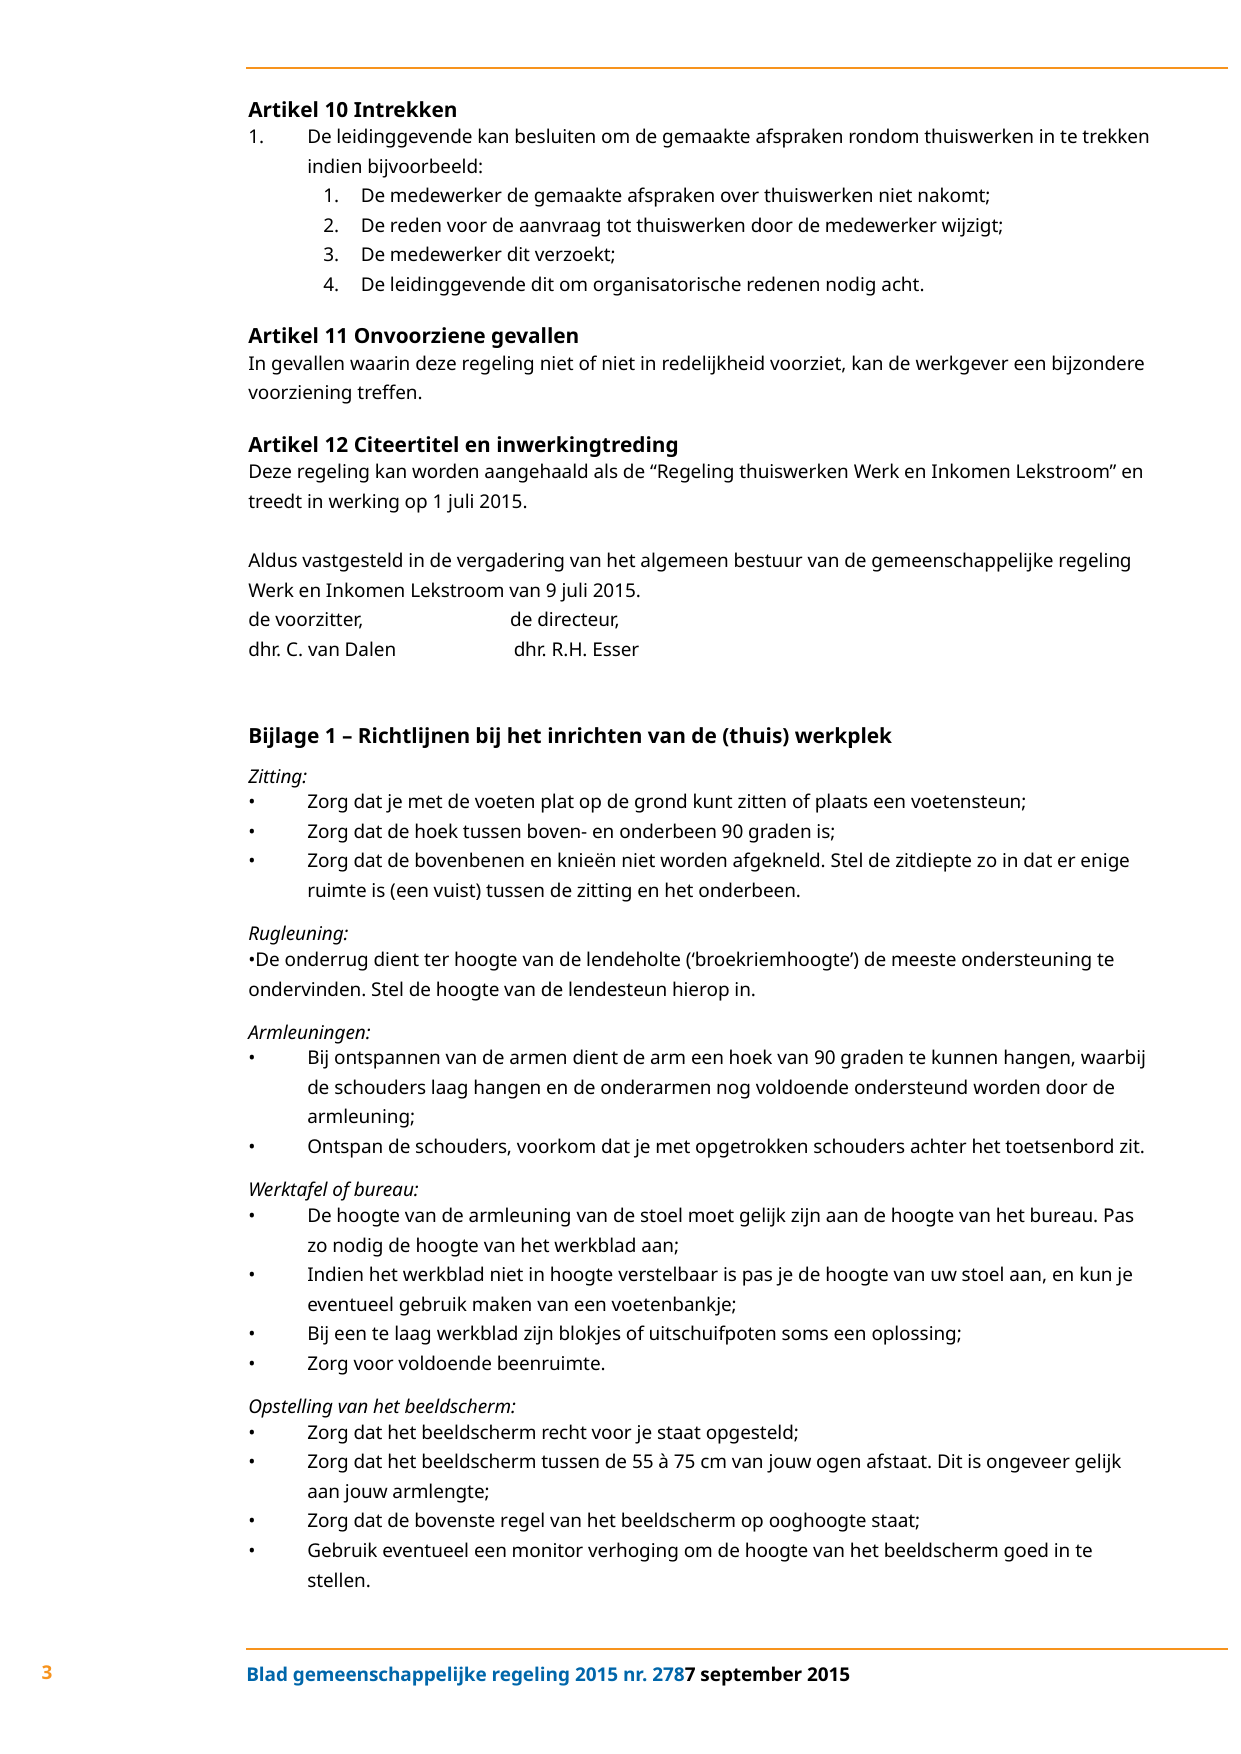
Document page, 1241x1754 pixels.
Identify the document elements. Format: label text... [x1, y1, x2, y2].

text Deze regeling kan worden aangehaald als de “Regeling thuiswerken Werk en Inkomen Lekstroom” en treedt in werking op 1 juli 2015. [248, 458, 1152, 514]
list Zorg dat je met de voeten plat op de grond kunt zitten of plaats een voetensteun; [248, 788, 1152, 814]
text Artikel 10 Intrekken [248, 95, 1152, 123]
text Rugleuning: [248, 920, 1152, 946]
text •De onderrug dient ter hoogte van de lendeholte (‘broekriemhoogte’) de meeste ondersteuning te ondervinden. Stel de hoogte van de lendesteun hierop in. [248, 946, 1152, 1001]
text de voorzitter, de directeur, [248, 606, 1152, 632]
list Indien het werkblad niet in hoogte verstelbaar is pas je de hoogte van uw stoel aan, en kun je eventueel gebruik maken van een voetenbankje; [248, 1261, 1152, 1317]
list Gebruik eventueel een monitor verhoging om de hoogte van het beeldscherm goed in te stellen. [248, 1537, 1152, 1593]
list De reden voor de aanvraag tot thuiswerken door de medewerker wijzigt; [323, 212, 1152, 238]
list Zorg dat de bovenste regel van het beeldscherm op ooghoogte staat; [248, 1508, 1152, 1533]
text dhr. C. van Dalen dhr. R.H. Esser [248, 636, 1152, 662]
list Zorg dat de bovenbenen en knieën niet worden afgekneld. Stel de zitdiepte zo in dat er enige ruimte is (een vuist) tussen de zitting en het onderbeen. [248, 848, 1152, 903]
list Zorg dat de hoek tussen boven- en onderbeen 90 graden is; [248, 818, 1152, 844]
text Opstelling van het beeldscherm: [248, 1393, 1152, 1419]
text Werktafel of bureau: [248, 1176, 1152, 1202]
picture [41, 47, 231, 172]
list De leidinggevende dit om organisatorische redenen nodig acht. [323, 271, 1152, 297]
list De hoogte van de armleuning van de stoel moet gelijk zijn aan de hoogte van het bureau. Pas zo nodig de hoogte van het werkblad aan; [248, 1202, 1152, 1257]
list De medewerker dit verzoekt; [323, 242, 1152, 267]
text Armleuningen: [248, 1019, 1152, 1044]
text Zitting: [248, 763, 1152, 788]
list Bij een te laag werkblad zijn blokjes of uitschuifpoten soms een oplossing; [248, 1321, 1152, 1346]
text Aldus vastgesteld in de vergadering van het algemeen bestuur van de gemeenschappelijke regeling Werk en Inkomen Lekstroom van 9 juli 2015. [248, 547, 1152, 602]
text Artikel 11 Onvoorziene gevallen [248, 322, 1152, 350]
list Zorg voor voldoende beenruimte. [248, 1350, 1152, 1376]
list Zorg dat het beeldscherm tussen de 55 à 75 cm van jouw ogen afstaat. Dit is ongeveer gelijk aan jouw armlengte; [248, 1448, 1152, 1504]
list Bij ontspannen van de armen dient de arm een hoek van 90 graden te kunnen hangen, waarbij de schouders laag hangen en de onderarmen nog voldoende ondersteund worden door de armleuning; [248, 1044, 1152, 1129]
text Bijlage 1 – Richtlijnen bij het inrichten van de (thuis) werkplek [248, 721, 1152, 749]
text Artikel 12 Citeertitel en inwerkingtreding [248, 430, 1152, 458]
text In gevallen waarin deze regeling niet of niet in redelijkheid voorziet, kan de werkgever een bijzondere voorziening treffen. [248, 350, 1152, 405]
list Ontspan de schouders, voorkom dat je met opgetrokken schouders achter het toetsenbord zit. [248, 1133, 1152, 1159]
list De leidinggevende kan besluiten om de gemaakte afspraken rondom thuiswerken in te trekken indien bijvoorbeeld: [248, 123, 1152, 178]
list De medewerker de gemaakte afspraken over thuiswerken niet nakomt; [323, 182, 1152, 208]
list Zorg dat het beeldscherm recht voor je staat opgesteld; [248, 1419, 1152, 1445]
